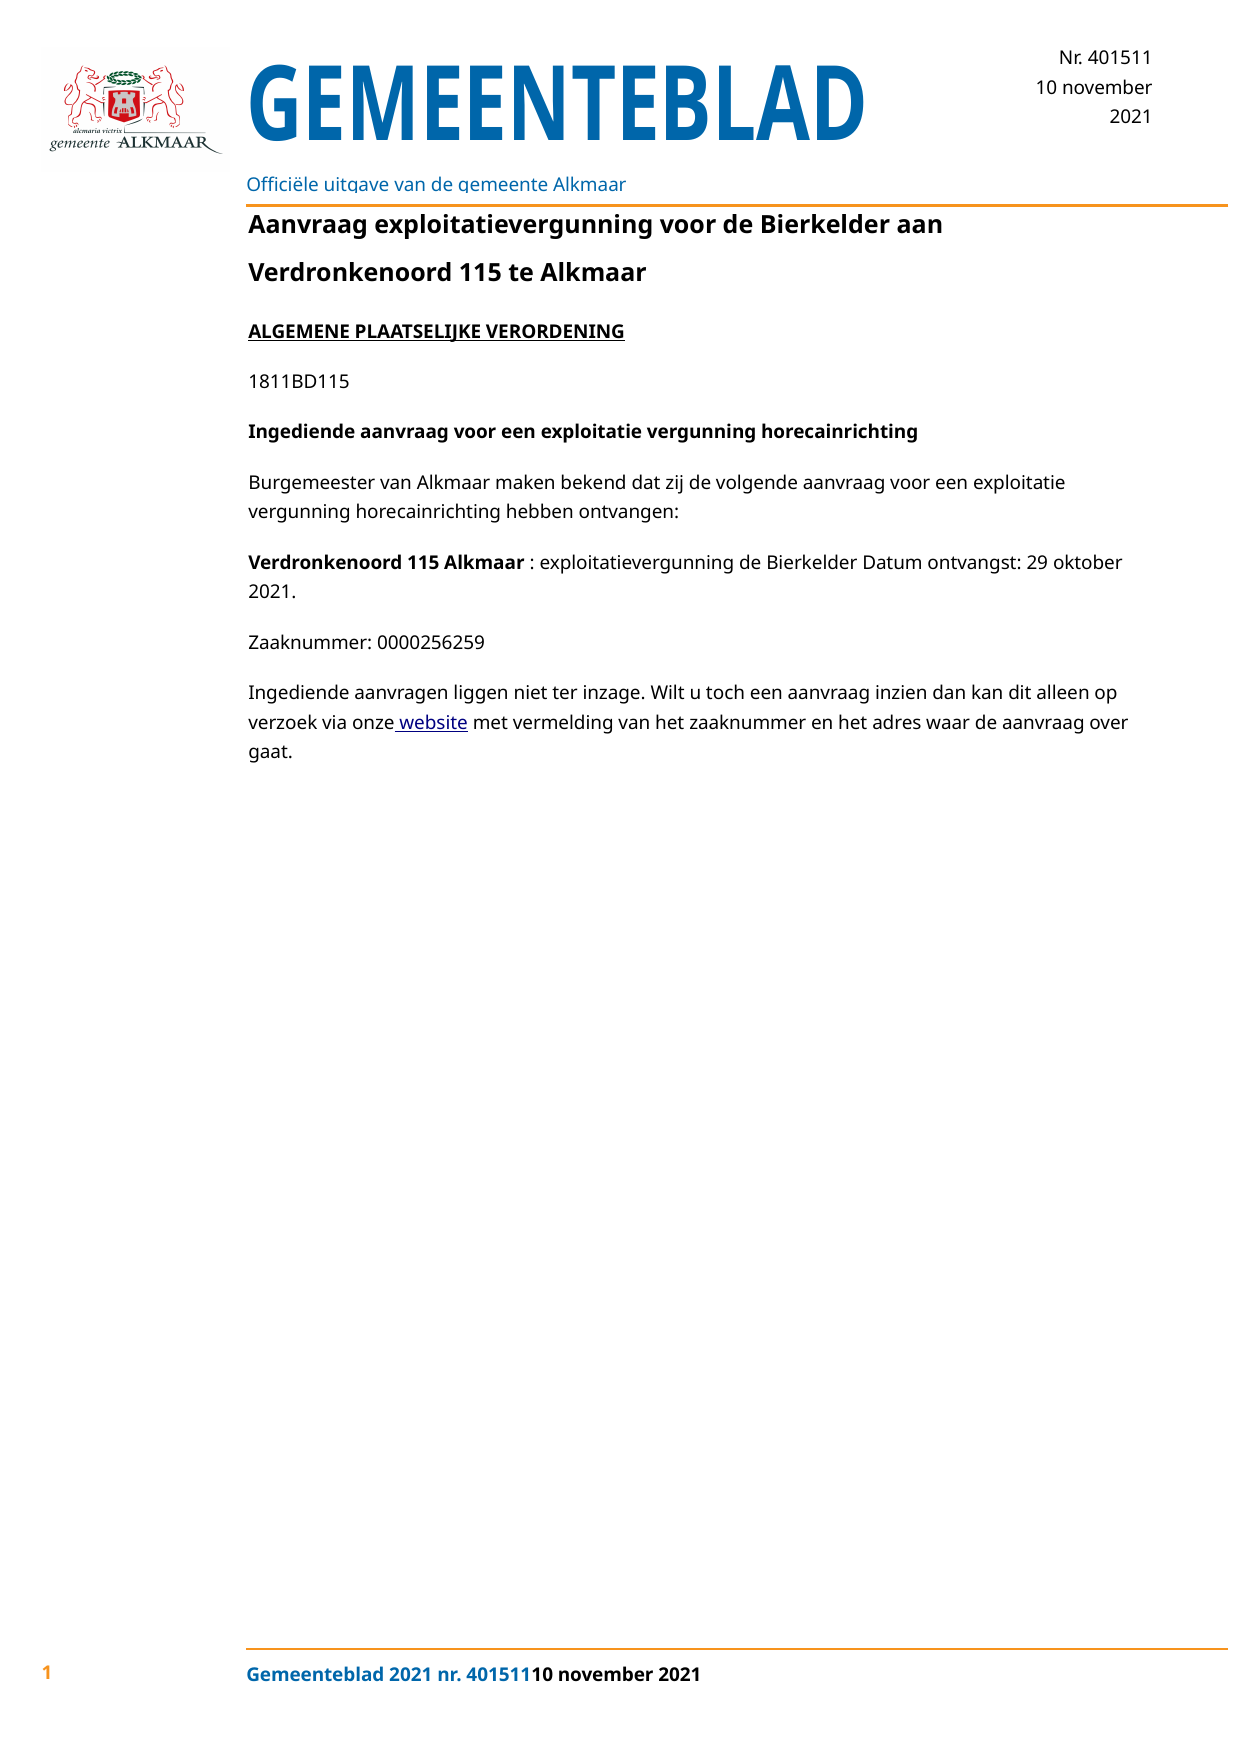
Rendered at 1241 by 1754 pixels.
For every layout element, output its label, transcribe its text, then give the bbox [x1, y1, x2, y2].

text Burgemeester van Alkmaar maken bekend dat zij de volgende aanvraag voor een exploitatie vergunning horecainrichting hebben ontvangen: [248, 469, 1152, 524]
text Ingediende aanvraag voor een exploitatie vergunning horecainrichting [248, 419, 1152, 444]
text Ingediende aanvragen liggen niet ter inzage. Wilt u toch een aanvraag inzien dan kan dit alleen op verzoek via onze website met vermelding van het zaaknummer en het adres waar de aanvraag over gaat. [248, 679, 1152, 764]
text Aanvraag exploitatievergunning voor de Bierkelder aan Verdronkenoord 115 te Alkmaar [248, 207, 1152, 288]
text Zaaknummer: 0000256259 [248, 629, 1152, 655]
text 1811BD115 [248, 368, 1152, 394]
text Verdronkenoord 115 Alkmaar : exploitatievergunning de Bierkelder Datum ontvangst: 29 oktober 2021. [248, 549, 1152, 604]
text ALGEMENE PLAATSELIJKE VERORDENING [248, 318, 1152, 344]
picture [41, 47, 231, 172]
